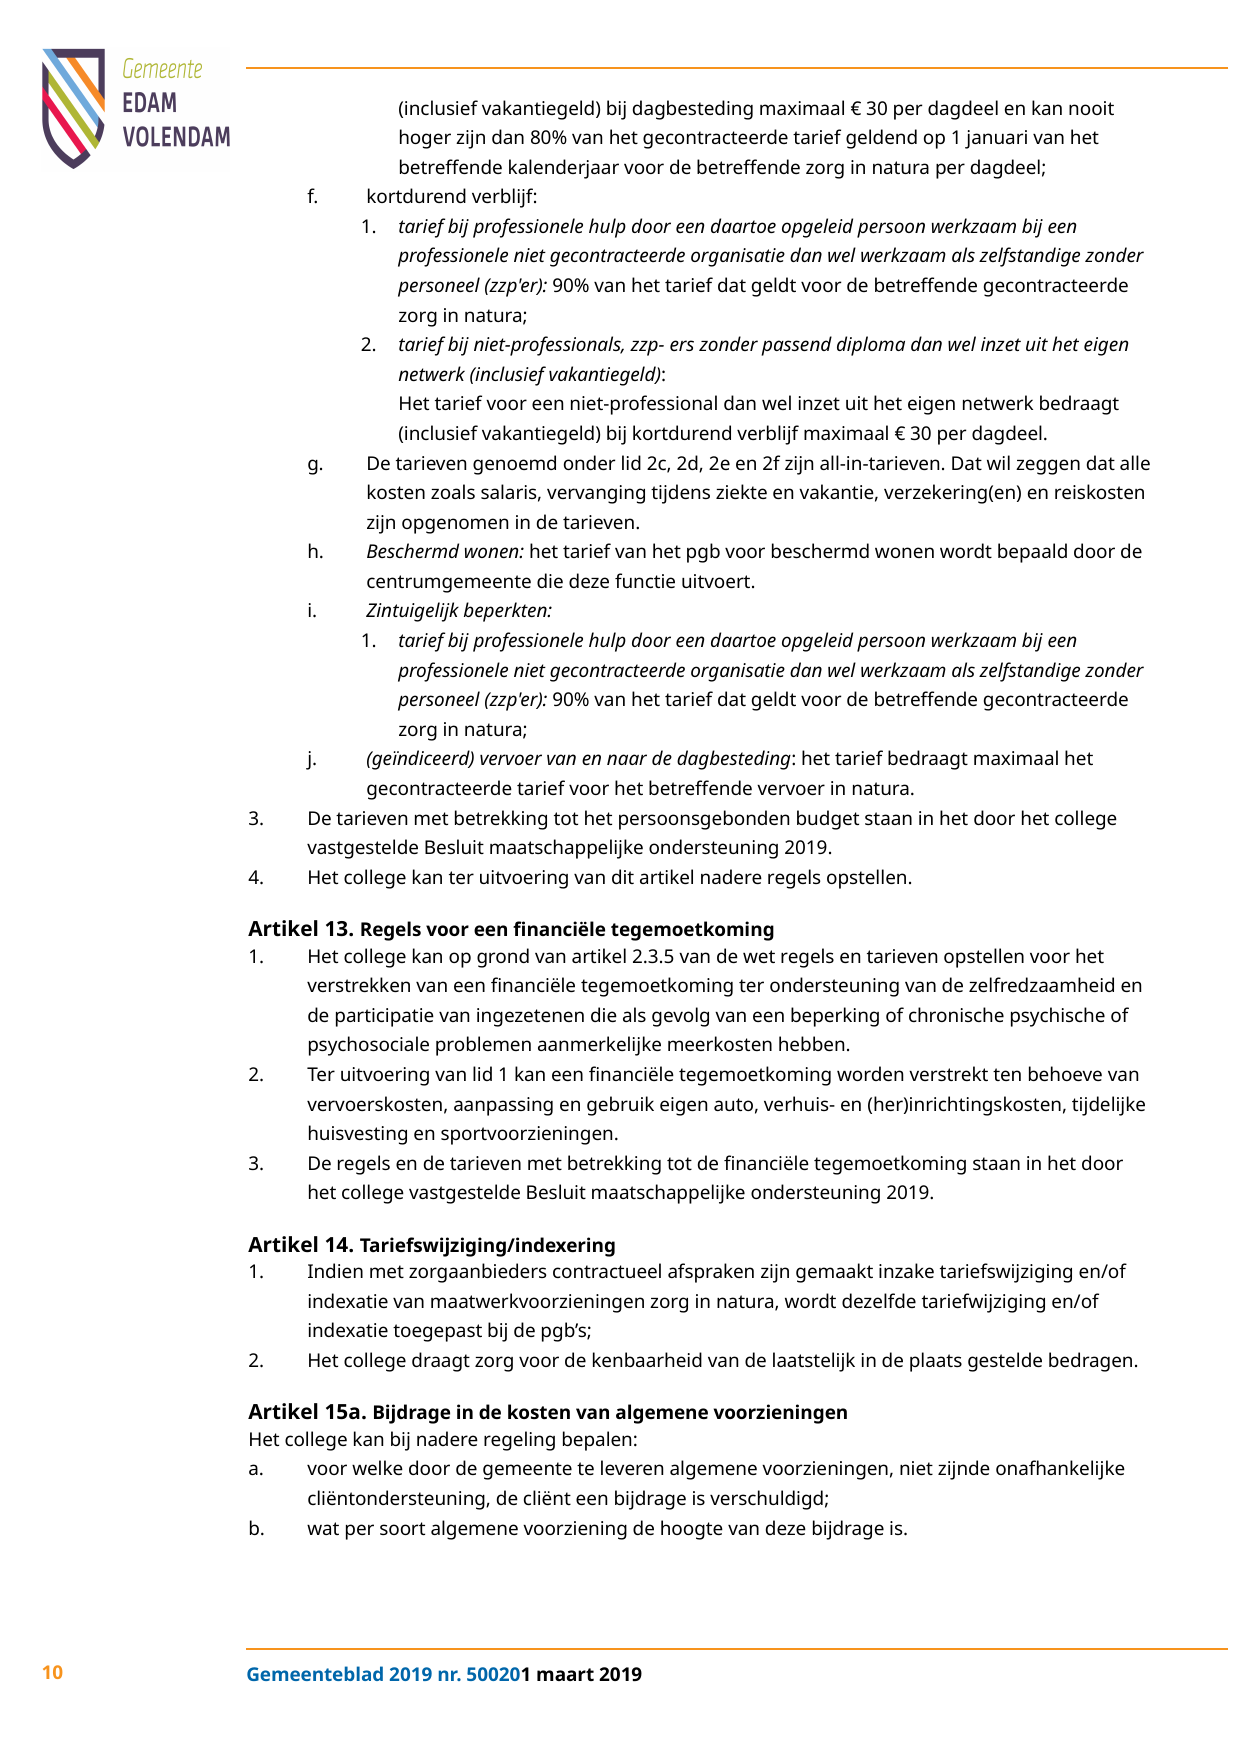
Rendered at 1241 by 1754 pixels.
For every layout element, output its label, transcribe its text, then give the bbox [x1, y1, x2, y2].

list De tarieven genoemd onder lid 2c, 2d, 2e en 2f zijn all-in-tarieven. Dat wil zeggen dat alle kosten zoals salaris, vervanging tijdens ziekte en vakantie, verzekering(en) en reiskosten zijn opgenomen in de tarieven. [307, 450, 1152, 535]
text Artikel 13. Regels voor een financiële tegemoetkoming [248, 914, 1152, 943]
list Beschermd wonen: het tarief van het pgb voor beschermd wonen wordt bepaald door de centrumgemeente die deze functie uitvoert. [307, 538, 1152, 594]
list (inclusief vakantiegeld) bij dagbesteding maximaal € 30 per dagdeel en kan nooit hoger zijn dan 80% van het gecontracteerde tarief geldend op 1 januari van het betreffende kalenderjaar voor de betreffende zorg in natura per dagdeel; [361, 95, 1152, 180]
picture [41, 47, 231, 172]
text Het college kan bij nadere regeling bepalen: [248, 1426, 1152, 1452]
list tarief bij niet-professionals, zzp- ers zonder passend diploma dan wel inzet uit het eigen netwerk (inclusief vakantiegeld): [361, 331, 1152, 387]
list voor welke door de gemeente te leveren algemene voorzieningen, niet zijnde onafhankelijke cliëntondersteuning, de cliënt een bijdrage is verschuldigd; [248, 1456, 1152, 1511]
list Indien met zorgaanbieders contractueel afspraken zijn gemaakt inzake tariefswijziging en/of indexatie van maatwerkvoorzieningen zorg in natura, wordt dezelfde tariefwijziging en/of indexatie toegepast bij de pgb’s; [248, 1258, 1152, 1343]
list wat per soort algemene voorziening de hoogte van deze bijdrage is. [248, 1515, 1152, 1540]
list Het college kan op grond van artikel 2.3.5 van de wet regels en tarieven opstellen voor het verstrekken van een financiële tegemoetkoming ter ondersteuning van de zelfredzaamheid en de participatie van ingezetenen die als gevolg van een beperking of chronische psychische of psychosociale problemen aanmerkelijke meerkosten hebben. [248, 943, 1152, 1057]
list Het college kan ter uitvoering van dit artikel nadere regels opstellen. [248, 864, 1152, 890]
list Zintuigelijk beperkten: [307, 598, 1152, 623]
list tarief bij professionele hulp door een daartoe opgeleid persoon werkzaam bij een professionele niet gecontracteerde organisatie dan wel werkzaam als zelfstandige zonder personeel (zzp'er): 90% van het tarief dat geldt voor de betreffende gecontracteerde zorg in natura; [361, 213, 1152, 328]
text Artikel 15a. Bijdrage in de kosten van algemene voorzieningen [248, 1397, 1152, 1426]
list kortdurend verblijf: [307, 183, 1152, 209]
list tarief bij professionele hulp door een daartoe opgeleid persoon werkzaam bij een professionele niet gecontracteerde organisatie dan wel werkzaam als zelfstandige zonder personeel (zzp'er): 90% van het tarief dat geldt voor de betreffende gecontracteerde zorg in natura; [361, 627, 1152, 742]
list Het college draagt zorg voor de kenbaarheid van de laatstelijk in de plaats gestelde bedragen. [248, 1347, 1152, 1373]
list (geïndiceerd) vervoer van en naar de dagbesteding: het tarief bedraagt maximaal het gecontracteerde tarief voor het betreffende vervoer in natura. [307, 746, 1152, 801]
text Artikel 14. Tariefswijziging/indexering [248, 1230, 1152, 1258]
list Ter uitvoering van lid 1 kan een financiële tegemoetkoming worden verstrekt ten behoeve van vervoerskosten, aanpassing en gebruik eigen auto, verhuis- en (her)inrichtingskosten, tijdelijke huisvesting en sportvoorzieningen. [248, 1061, 1152, 1146]
list Het tarief voor een niet-professional dan wel inzet uit het eigen netwerk bedraagt (inclusief vakantiegeld) bij kortdurend verblijf maximaal € 30 per dagdeel. [361, 391, 1152, 446]
list De regels en de tarieven met betrekking tot de financiële tegemoetkoming staan in het door het college vastgestelde Besluit maatschappelijke ondersteuning 2019. [248, 1150, 1152, 1205]
list De tarieven met betrekking tot het persoonsgebonden budget staan in het door het college vastgestelde Besluit maatschappelijke ondersteuning 2019. [248, 805, 1152, 860]
